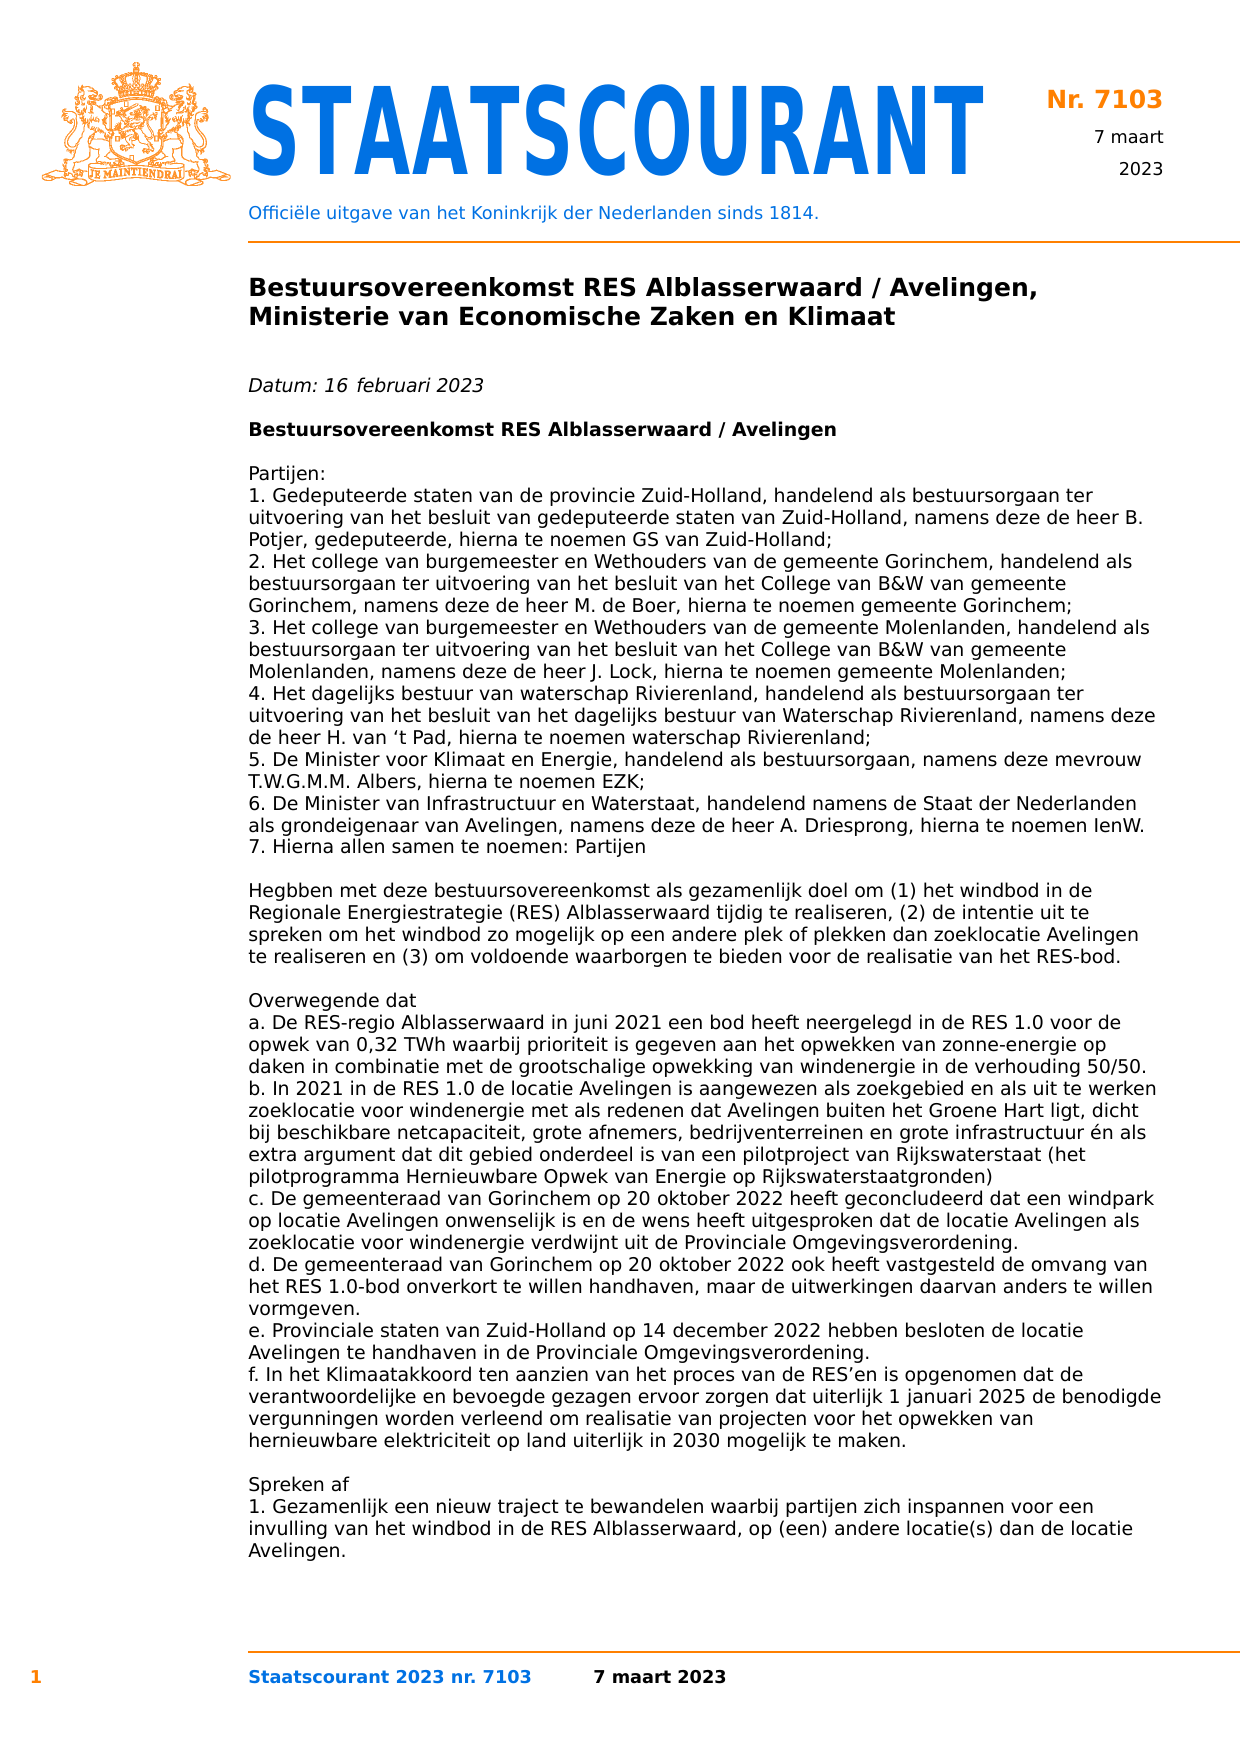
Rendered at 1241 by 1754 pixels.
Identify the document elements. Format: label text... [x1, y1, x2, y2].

text Bestuursovereenkomst RES Alblasserwaard / Avelingen [248, 419, 1163, 441]
text 2. Het college van burgemeester en Wethouders van de gemeente Gorinchem, handelend als bestuursorgaan ter uitvoering van het besluit van het College van B&W van gemeente Gorinchem, namens deze de heer M. de Boer, hierna te noemen gemeente Gorinchem; [248, 551, 1163, 617]
text 3. Het college van burgemeester en Wethouders van de gemeente Molenlanden, handelend als bestuursorgaan ter uitvoering van het besluit van het College van B&W van gemeente Molenlanden, namens deze de heer J. Lock, hierna te noemen gemeente Molenlanden; [248, 617, 1163, 683]
text f. In het Klimaatakkoord ten aanzien van het proces van de RES’en is opgenomen dat de verantwoordelijke en bevoegde gezagen ervoor zorgen dat uiterlijk 1 januari 2025 de benodigde vergunningen worden verleend om realisatie van projecten voor het opwekken van hernieuwbare elektriciteit op land uiterlijk in 2030 mogelijk te maken. [248, 1364, 1163, 1452]
text d. De gemeenteraad van Gorinchem op 20 oktober 2022 ook heeft vastgesteld de omvang van het RES 1.0-bod onverkort te willen handhaven, maar de uitwerkingen daarvan anders te willen vormgeven. [248, 1254, 1163, 1320]
text Partijen: [248, 463, 1163, 485]
text 6. De Minister van Infrastructuur en Waterstaat, handelend namens de Staat der Nederlanden als grondeigenaar van Avelingen, namens deze de heer A. Driesprong, hierna te noemen IenW. [248, 792, 1163, 836]
table_header STAATSCOURANT [248, 62, 998, 203]
picture [41, 62, 231, 186]
text 4. Het dagelijks bestuur van waterschap Rivierenland, handelend als bestuursorgaan ter uitvoering van het besluit van het dagelijks bestuur van Waterschap Rivierenland, namens deze de heer H. van ‘t Pad, hierna te noemen waterschap Rivierenland; [248, 683, 1163, 748]
text 1. Gezamenlijk een nieuw traject te bewandelen waarbij partijen zich inspannen voor een invulling van het windbod in de RES Alblasserwaard, op (een) andere locatie(s) dan de locatie Avelingen. [248, 1496, 1163, 1561]
table_header [25, 62, 248, 241]
text Hegbben met deze bestuursovereenkomst als gezamenlijk doel om (1) het windbod in de Regionale Energiestrategie (RES) Alblasserwaard tijdig te realiseren, (2) de intentie uit te spreken om het windbod zo mogelijk op een andere plek of plekken dan zoeklocatie Avelingen te realiseren en (3) om voldoende waarborgen te bieden voor de realisatie van het RES-bod. [248, 880, 1163, 968]
text a. De RES-regio Alblasserwaard in juni 2021 een bod heeft neergelegd in de RES 1.0 voor de opwek van 0,32 TWh waarbij prioriteit is gegeven aan het opwekken van zonne-energie op daken in combinatie met de grootschalige opwekking van windenergie in de verhouding 50/50. [248, 1012, 1163, 1078]
table_cell Officiële uitgave van het Koninkrijk der Nederlanden sinds 1814. [248, 203, 1240, 241]
text Datum: 16 februari 2023 [248, 375, 1163, 397]
text 1. Gedeputeerde staten van de provincie Zuid-Holland, handelend als bestuursorgaan ter uitvoering van het besluit van gedeputeerde staten van Zuid-Holland, namens deze de heer B. Potjer, gedeputeerde, hierna te noemen GS van Zuid-Holland; [248, 485, 1163, 551]
text Spreken af [248, 1473, 1163, 1496]
text 5. De Minister voor Klimaat en Energie, handelend als bestuursorgaan, namens deze mevrouw T.W.G.M.M. Albers, hierna te noemen EZK; [248, 748, 1163, 792]
table_cell 7 maart [998, 121, 1240, 153]
text Overwegende dat [248, 990, 1163, 1012]
text c. De gemeenteraad van Gorinchem op 20 oktober 2022 heeft geconcludeerd dat een windpark op locatie Avelingen onwenselijk is en de wens heeft uitgesproken dat de locatie Avelingen als zoeklocatie voor windenergie verdwijnt uit de Provinciale Omgevingsverordening. [248, 1188, 1163, 1254]
table_cell 2023 [998, 153, 1240, 203]
table_header Nr. 7103 [998, 62, 1240, 121]
subtitle Bestuursovereenkomst RES Alblasserwaard / Avelingen, Ministerie van Economische Zaken en Klimaat [248, 273, 1163, 331]
text 7. Hierna allen samen te noemen: Partijen [248, 836, 1163, 858]
text b. In 2021 in de RES 1.0 de locatie Avelingen is aangewezen als zoekgebied en als uit te werken zoeklocatie voor windenergie met als redenen dat Avelingen buiten het Groene Hart ligt, dicht bij beschikbare netcapaciteit, grote afnemers, bedrijventerreinen en grote infrastructuur én als extra argument dat dit gebied onderdeel is van een pilotproject van Rijkswaterstaat (het pilotprogramma Hernieuwbare Opwek van Energie op Rijkswaterstaatgronden) [248, 1078, 1163, 1188]
text e. Provinciale staten van Zuid-Holland op 14 december 2022 hebben besloten de locatie Avelingen te handhaven in de Provinciale Omgevingsverordening. [248, 1320, 1163, 1364]
